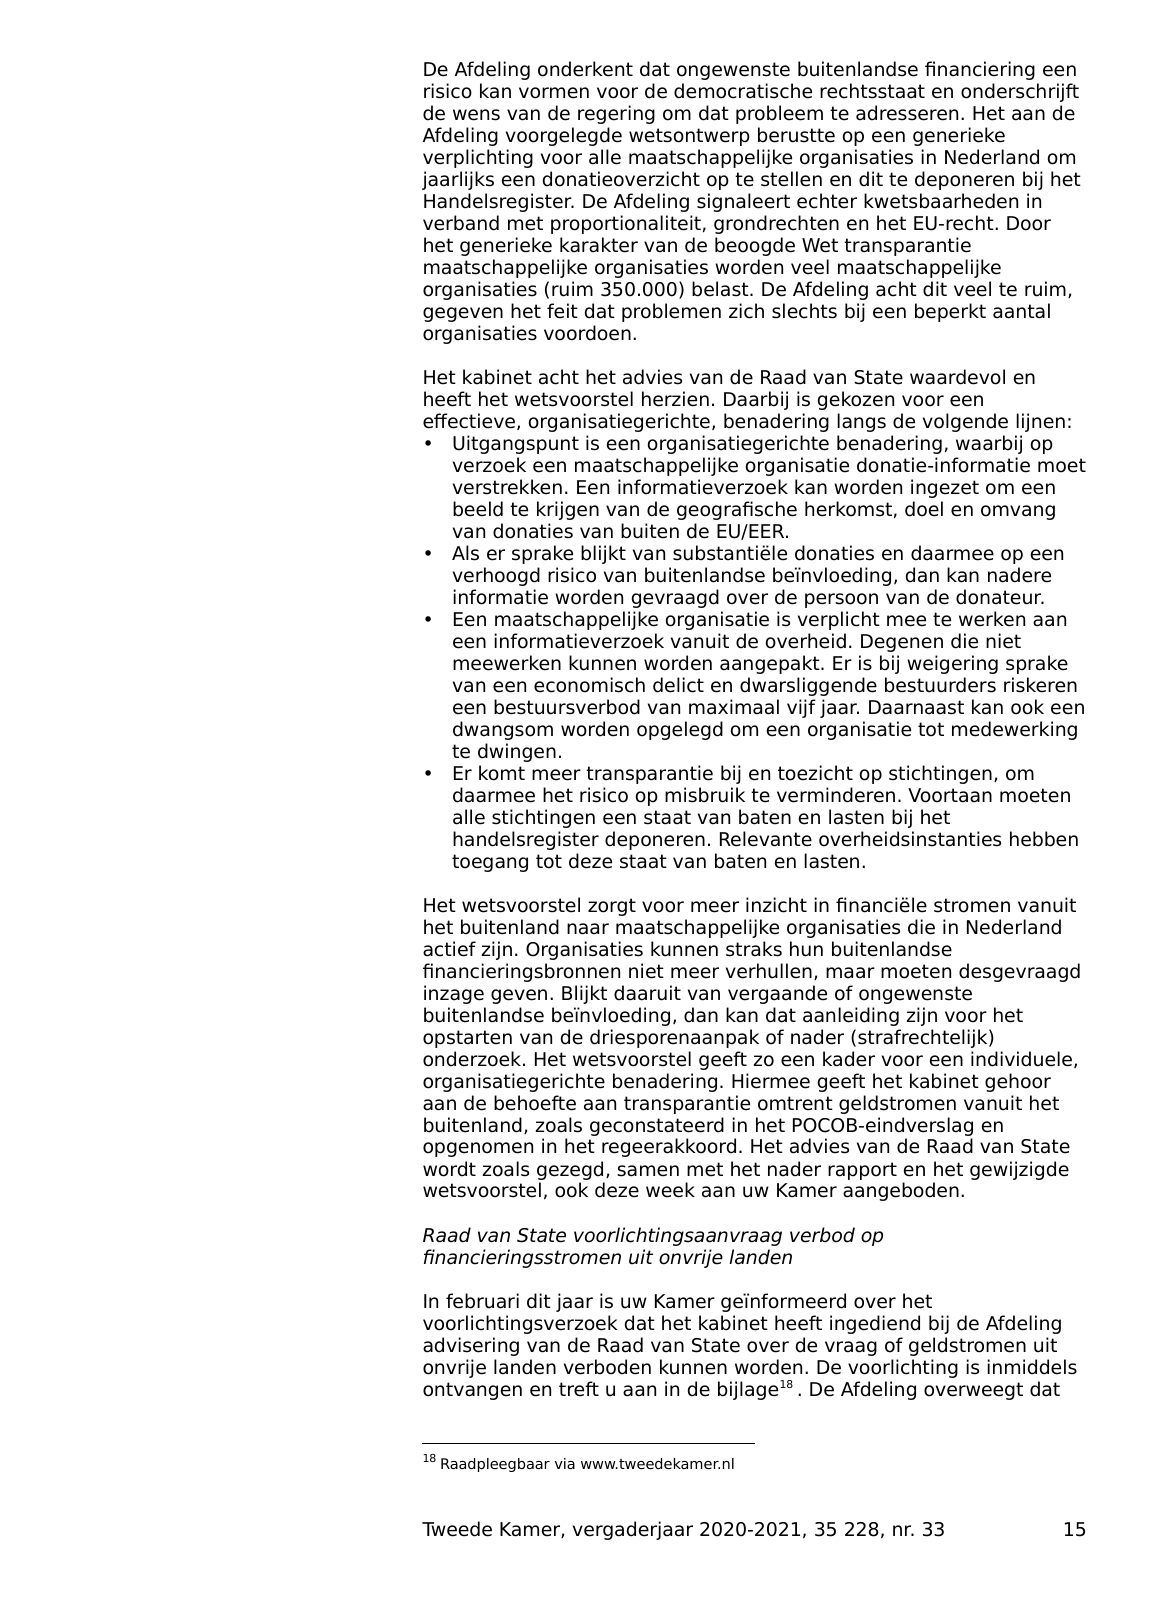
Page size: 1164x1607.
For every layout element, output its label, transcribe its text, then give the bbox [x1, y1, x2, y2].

text In februari dit jaar is uw Kamer geïnformeerd over het voorlichtingsverzoek dat het kabinet heeft ingediend bij de Afdeling advisering van de Raad van State over de vraag of geldstromen uit onvrije landen verboden kunnen worden. De voorlichting is inmiddels ontvangen en treft u aan in de bijlage. De Afdeling overweegt dat [422, 1291, 1087, 1401]
subtitle Raad van State voorlichtingsaanvraag verbod op financieringsstromen uit onvrije landen [422, 1224, 1087, 1268]
text Het kabinet acht het advies van de Raad van State waardevol en heeft het wetsvoorstel herzien. Daarbij is gekozen voor een effectieve, organisatiegerichte, benadering langs de volgende lijnen: [422, 367, 1087, 433]
text • Er komt meer transparantie bij en toezicht op stichtingen, om daarmee het risico op misbruik te verminderen. Voortaan moeten alle stichtingen een staat van baten en lasten bij het handelsregister deponeren. Relevante overheidsinstanties hebben toegang tot deze staat van baten en lasten. [422, 763, 1087, 872]
text • Uitgangspunt is een organisatiegerichte benadering, waarbij op verzoek een maatschappelijke organisatie donatie-informatie moet verstrekken. Een informatieverzoek kan worden ingezet om een beeld te krijgen van de geografische herkomst, doel en omvang van donaties van buiten de EU/EER. [422, 433, 1087, 543]
text Raadpleegbaar via www.tweedekamer.nl [422, 1452, 1087, 1474]
text De Afdeling onderkent dat ongewenste buitenlandse financiering een risico kan vormen voor de democratische rechtsstaat en onderschrijft de wens van de regering om dat probleem te adresseren. Het aan de Afdeling voorgelegde wetsontwerp berustte op een generieke verplichting voor alle maatschappelijke organisaties in Nederland om jaarlijks een donatieoverzicht op te stellen en dit te deponeren bij het Handelsregister. De Afdeling signaleert echter kwetsbaarheden in verband met proportionaliteit, grondrechten en het EU-recht. Door het generieke karakter van de beoogde Wet transparantie maatschappelijke organisaties worden veel maatschappelijke organisaties (ruim 350.000) belast. De Afdeling acht dit veel te ruim, gegeven het feit dat problemen zich slechts bij een beperkt aantal organisaties voordoen. [422, 59, 1087, 345]
text • Een maatschappelijke organisatie is verplicht mee te werken aan een informatieverzoek vanuit de overheid. Degenen die niet meewerken kunnen worden aangepakt. Er is bij weigering sprake van een economisch delict en dwarsliggende bestuurders riskeren een bestuursverbod van maximaal vijf jaar. Daarnaast kan ook een dwangsom worden opgelegd om een organisatie tot medewerking te dwingen. [422, 609, 1087, 763]
text • Als er sprake blijkt van substantiële donaties en daarmee op een verhoogd risico van buitenlandse beïnvloeding, dan kan nadere informatie worden gevraagd over de persoon van de donateur. [422, 543, 1087, 609]
text Het wetsvoorstel zorgt voor meer inzicht in financiële stromen vanuit het buitenland naar maatschappelijke organisaties die in Nederland actief zijn. Organisaties kunnen straks hun buitenlandse financieringsbronnen niet meer verhullen, maar moeten desgevraagd inzage geven. Blijkt daaruit van vergaande of ongewenste buitenlandse beïnvloeding, dan kan dat aanleiding zijn voor het opstarten van de driesporenaanpak of nader (strafrechtelijk) onderzoek. Het wetsvoorstel geeft zo een kader voor een individuele, organisatiegerichte benadering. Hiermee geeft het kabinet gehoor aan de behoefte aan transparantie omtrent geldstromen vanuit het buitenland, zoals geconstateerd in het POCOB-eindverslag en opgenomen in het regeerakkoord. Het advies van de Raad van State wordt zoals gezegd, samen met het nader rapport en het gewijzigde wetsvoorstel, ook deze week aan uw Kamer aangeboden. [422, 895, 1087, 1202]
